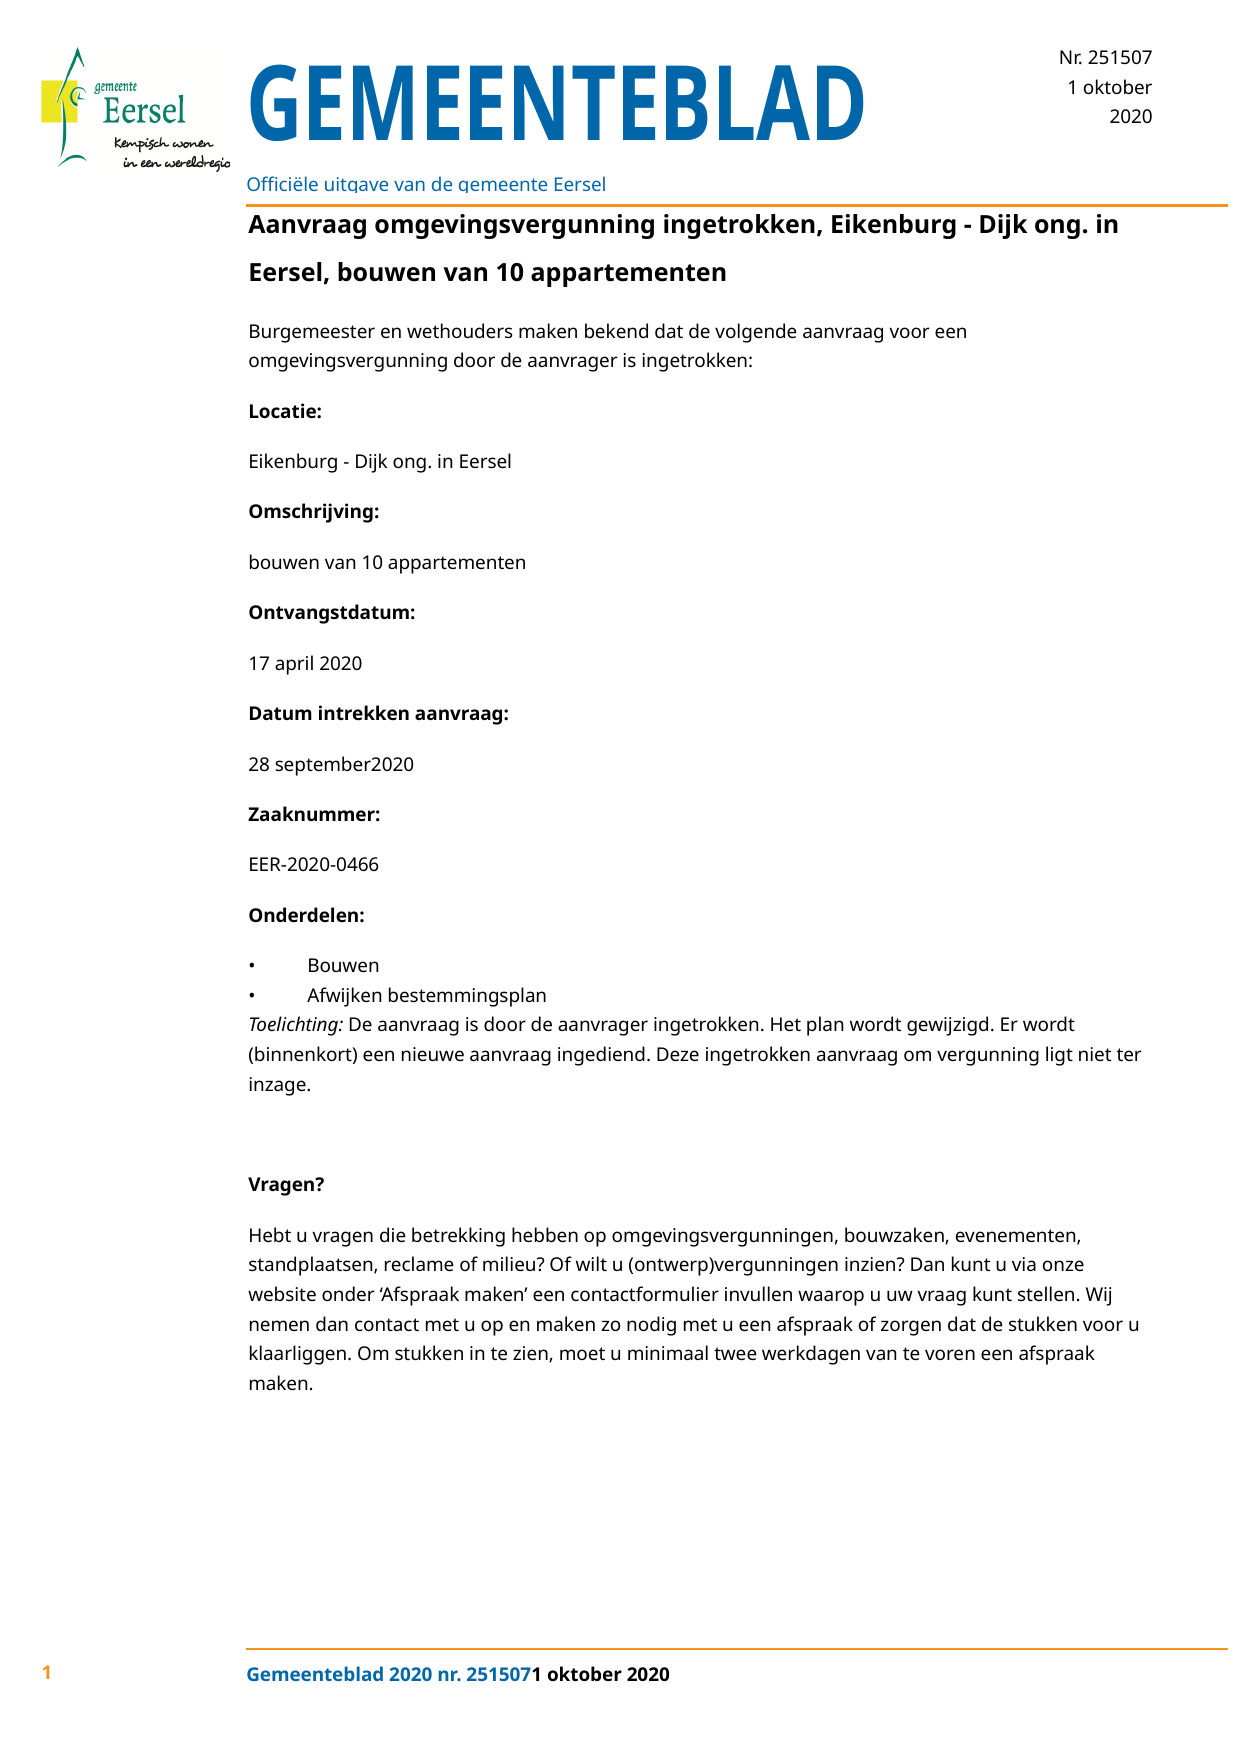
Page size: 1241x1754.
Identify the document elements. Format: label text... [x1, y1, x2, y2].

list Bouwen [248, 952, 1152, 978]
text Ontvangstdatum: [248, 599, 1152, 625]
text Vragen? [248, 1172, 1152, 1197]
list Afwijken bestemmingsplan [248, 982, 1152, 1008]
text Zaaknummer: [248, 801, 1152, 827]
text Toelichting: De aanvraag is door de aanvrager ingetrokken. Het plan wordt gewijzigd. Er wordt (binnenkort) een nieuwe aanvraag ingediend. Deze ingetrokken aanvraag om vergunning ligt niet ter inzage. [248, 1012, 1152, 1097]
text Locatie: [248, 398, 1152, 424]
text Aanvraag omgevingsvergunning ingetrokken, Eikenburg - Dijk ong. in Eersel, bouwen van 10 appartementen [248, 207, 1152, 288]
text Omschrijving: [248, 499, 1152, 524]
text 17 april 2020 [248, 650, 1152, 676]
text Burgemeester en wethouders maken bekend dat de volgende aanvraag voor een omgevingsvergunning door de aanvrager is ingetrokken: [248, 318, 1152, 373]
text Hebt u vragen die betrekking hebben op omgevingsvergunningen, bouwzaken, evenementen, standplaatsen, reclame of milieu? Of wilt u (ontwerp)vergunningen inzien? Dan kunt u via onze website onder ‘Afspraak maken’ een contactformulier invullen waarop u uw vraag kunt stellen. Wij nemen dan contact met u op en maken zo nodig met u een afspraak of zorgen dat de stukken voor u klaarliggen. Om stukken in te zien, moet u minimaal twee werkdagen van te voren een afspraak maken. [248, 1222, 1152, 1396]
picture [41, 47, 231, 172]
text 28 september2020 [248, 751, 1152, 777]
text bouwen van 10 appartementen [248, 549, 1152, 575]
text EER-2020-0466 [248, 852, 1152, 877]
text Onderdelen: [248, 902, 1152, 928]
text Eikenburg - Dijk ong. in Eersel [248, 448, 1152, 474]
text Datum intrekken aanvraag: [248, 700, 1152, 726]
